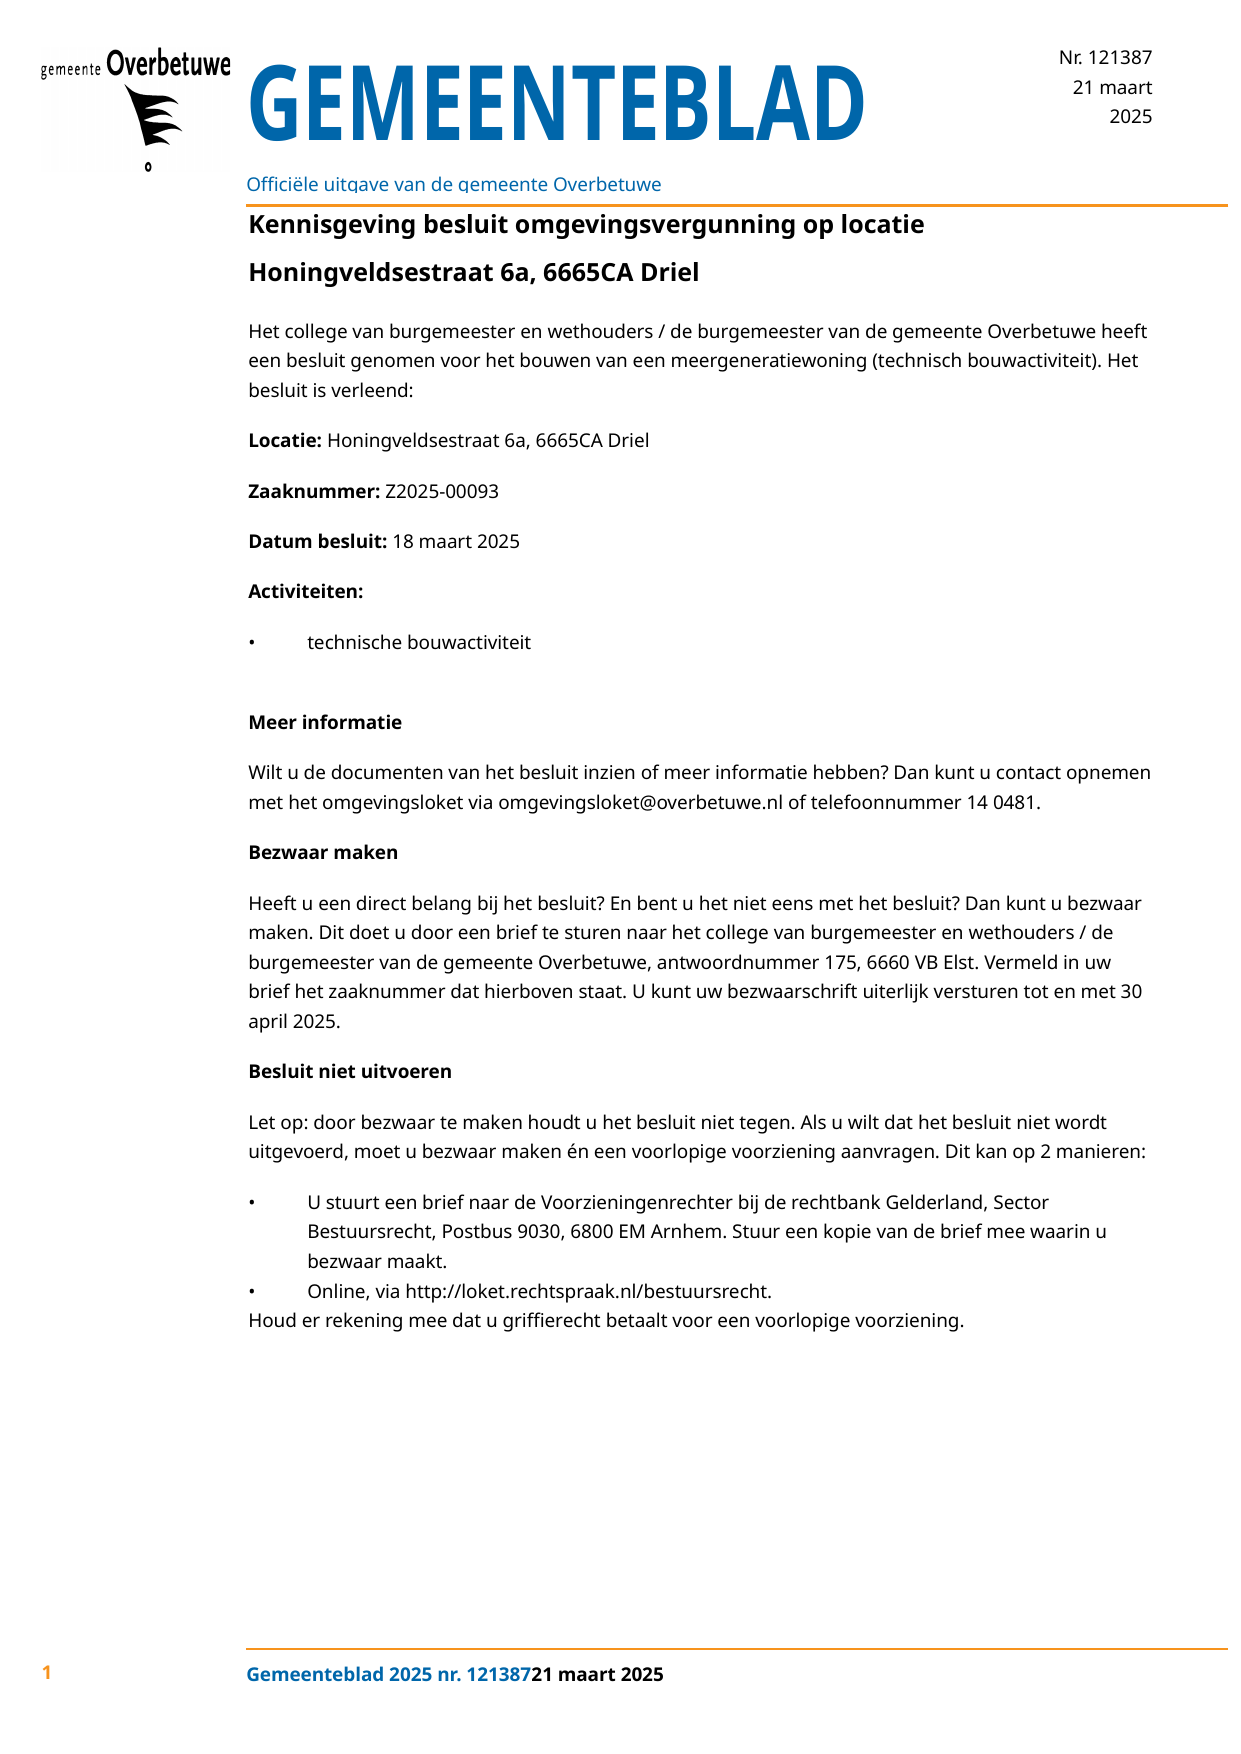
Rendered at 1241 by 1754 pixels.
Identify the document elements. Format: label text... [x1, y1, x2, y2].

text Zaaknummer: Z2025-00093 [248, 478, 1152, 504]
text Datum besluit: 18 maart 2025 [248, 528, 1152, 554]
text Heeft u een direct belang bij het besluit? En bent u het niet eens met het besluit? Dan kunt u bezwaar maken. Dit doet u door een brief te sturen naar het college van burgemeester en wethouders / de burgemeester van de gemeente Overbetuwe, antwoordnummer 175, 6660 VB Elst. Vermeld in uw brief het zaaknummer dat hierboven staat. U kunt uw bezwaarschrift uiterlijk versturen tot en met 30 april 2025. [248, 890, 1152, 1034]
text Activiteiten: [248, 579, 1152, 604]
list Online, via http://loket.rechtspraak.nl/bestuursrecht. [248, 1278, 1152, 1304]
text Wilt u de documenten van het besluit inzien of meer informatie hebben? Dan kunt u contact opnemen met het omgevingsloket via omgevingsloket@overbetuwe.nl of telefoonnummer 14 0481. [248, 759, 1152, 815]
text Het college van burgemeester en wethouders / de burgemeester van de gemeente Overbetuwe heeft een besluit genomen voor het bouwen van een meergeneratiewoning (technisch bouwactiviteit). Het besluit is verleend: [248, 318, 1152, 403]
text Let op: door bezwaar te maken houdt u het besluit niet tegen. Als u wilt dat het besluit niet wordt uitgevoerd, moet u bezwaar maken én een voorlopige voorziening aanvragen. Dit kan op 2 manieren: [248, 1109, 1152, 1164]
list U stuurt een brief naar de Voorzieningenrechter bij de rechtbank Gelderland, Sector Bestuursrecht, Postbus 9030, 6800 EM Arnhem. Stuur een kopie van de brief mee waarin u bezwaar maakt. [248, 1189, 1152, 1274]
text Houd er rekening mee dat u griffierecht betaalt voor een voorlopige voorziening. [248, 1307, 1152, 1333]
text Meer informatie [248, 709, 1152, 735]
text Bezwaar maken [248, 839, 1152, 865]
list technische bouwactiviteit [248, 629, 1152, 655]
text Kennisgeving besluit omgevingsvergunning op locatie Honingveldsestraat 6a, 6665CA Driel [248, 207, 1152, 288]
text Locatie: Honingveldsestraat 6a, 6665CA Driel [248, 427, 1152, 453]
text Besluit niet uitvoeren [248, 1059, 1152, 1084]
picture [41, 47, 231, 172]
